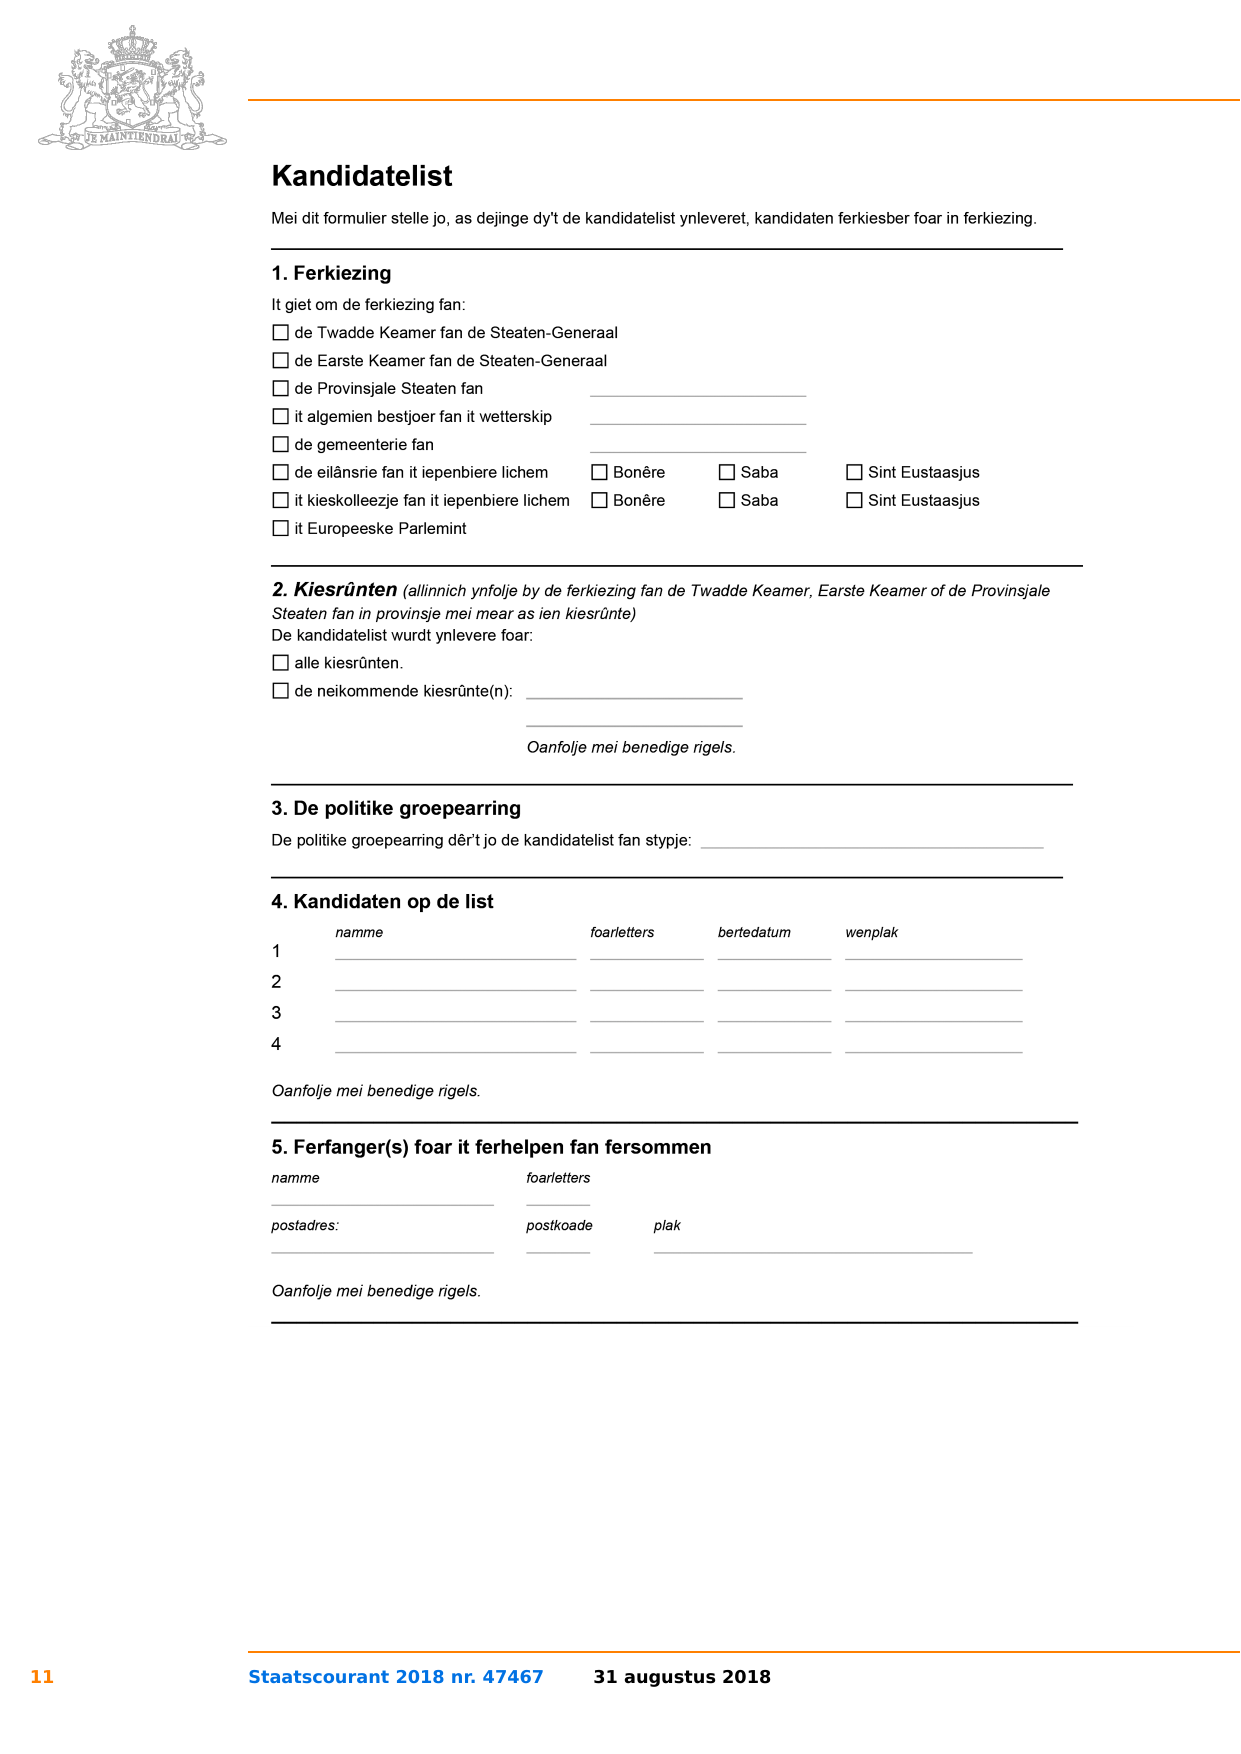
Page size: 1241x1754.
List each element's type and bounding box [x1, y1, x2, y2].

picture [38, 25, 227, 150]
picture [248, 151, 1134, 1327]
